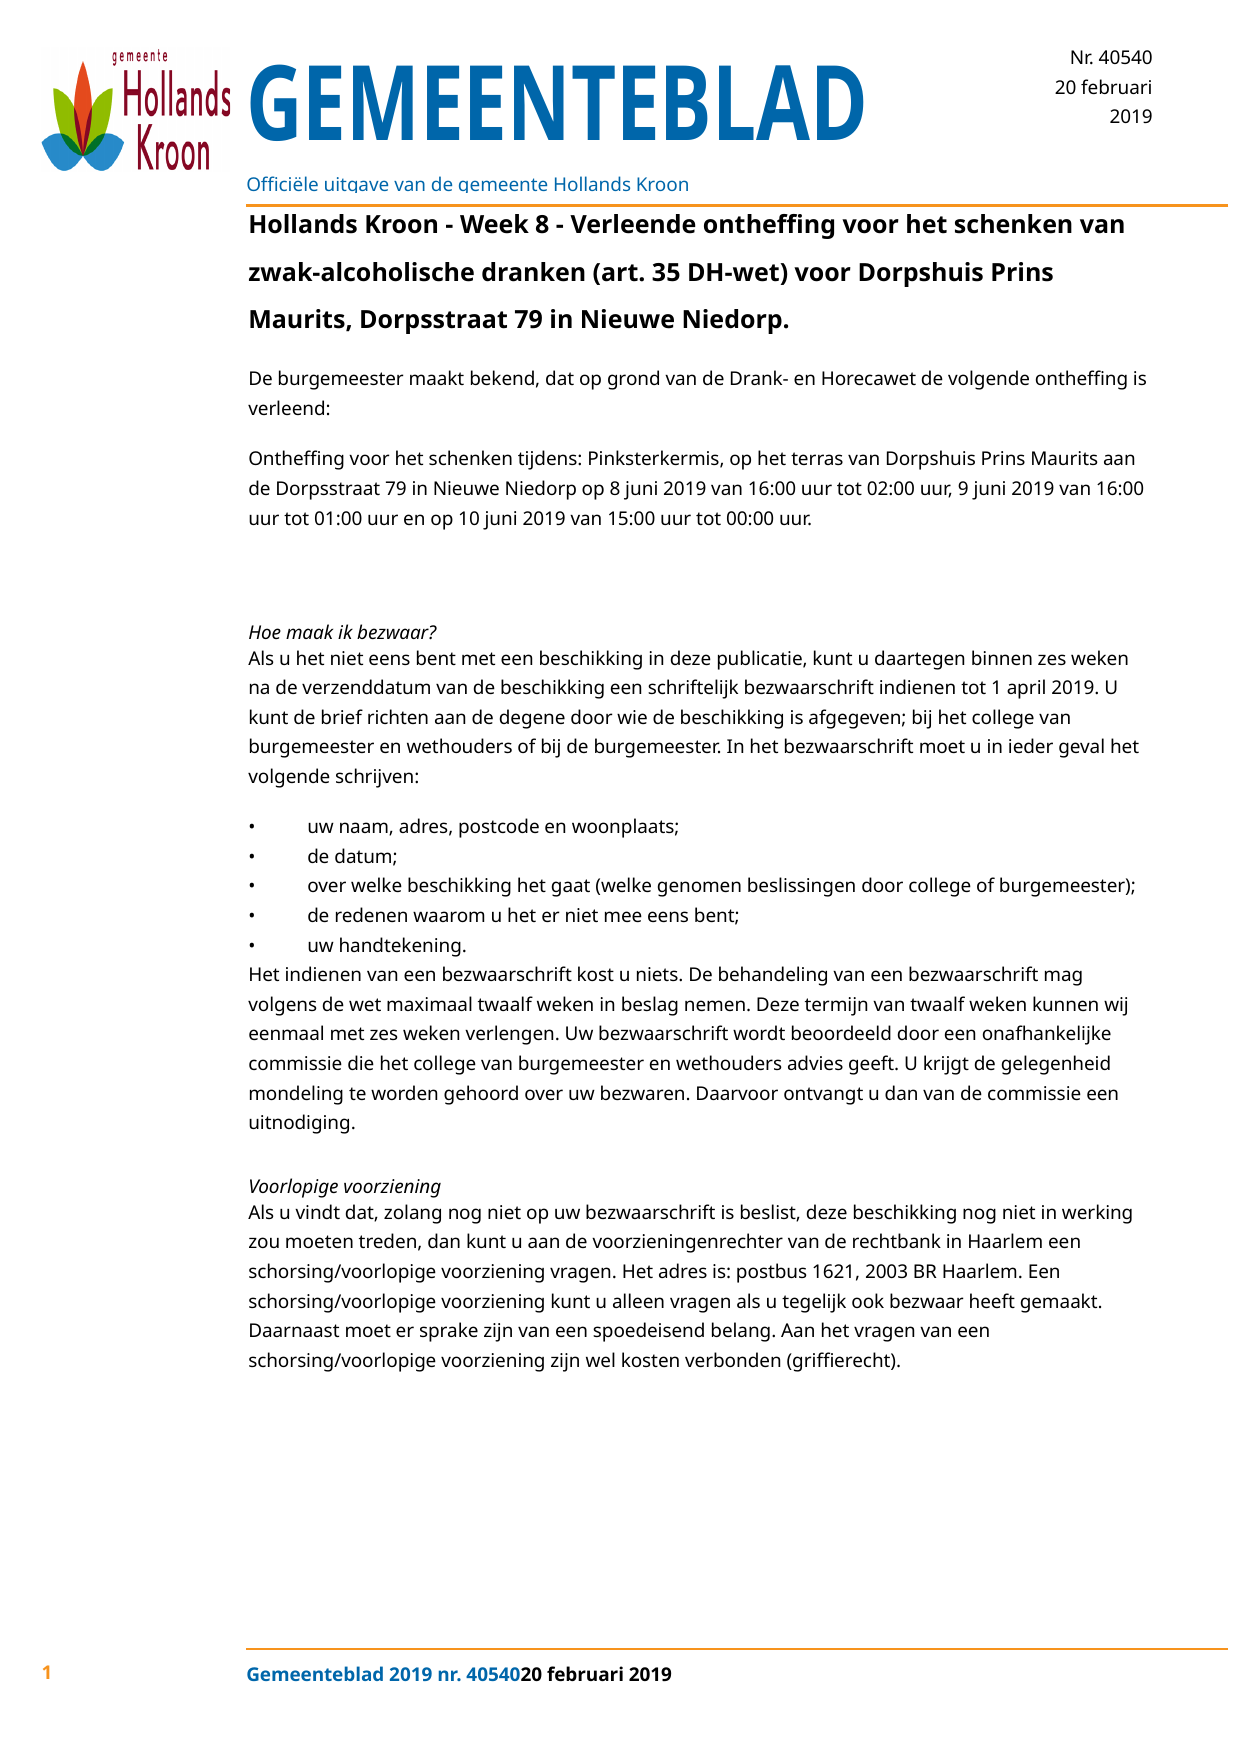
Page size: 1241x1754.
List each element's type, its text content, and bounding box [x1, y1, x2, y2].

text Als u het niet eens bent met een beschikking in deze publicatie, kunt u daartegen binnen zes weken na de verzenddatum van de beschikking een schriftelijk bezwaarschrift indienen tot 1 april 2019. U kunt de brief richten aan de degene door wie de beschikking is afgegeven; bij het college van burgemeester en wethouders of bij de burgemeester. In het bezwaarschrift moet u in ieder geval het volgende schrijven: [248, 645, 1152, 789]
list over welke beschikking het gaat (welke genomen beslissingen door college of burgemeester); [248, 873, 1152, 898]
list de redenen waarom u het er niet mee eens bent; [248, 902, 1152, 928]
text Hoe maak ik bezwaar? [248, 619, 1152, 645]
text Het indienen van een bezwaarschrift kost u niets. De behandeling van een bezwaarschrift mag volgens de wet maximaal twaalf weken in beslag nemen. Deze termijn van twaalf weken kunnen wij eenmaal met zes weken verlengen. Uw bezwaarschrift wordt beoordeeld door een onafhankelijke commissie die het college van burgemeester en wethouders advies geeft. U krijgt de gelegenheid mondeling te worden gehoord over uw bezwaren. Daarvoor ontvangt u dan van de commissie een uitnodiging. [248, 961, 1152, 1135]
text Hollands Kroon - Week 8 - Verleende ontheffing voor het schenken van zwak-alcoholische dranken (art. 35 DH-wet) voor Dorpshuis Prins Maurits, Dorpsstraat 79 in Nieuwe Niedorp. [248, 207, 1152, 336]
text Voorlopige voorziening [248, 1173, 1152, 1199]
text Als u vindt dat, zolang nog niet op uw bezwaarschrift is beslist, deze beschikking nog niet in werking zou moeten treden, dan kunt u aan de voorzieningenrechter van de rechtbank in Haarlem een schorsing/voorlopige voorziening vragen. Het adres is: postbus 1621, 2003 BR Haarlem. Een schorsing/voorlopige voorziening kunt u alleen vragen als u tegelijk ook bezwaar heeft gemaakt. Daarnaast moet er sprake zijn van een spoedeisend belang. Aan het vragen van een schorsing/voorlopige voorziening zijn wel kosten verbonden (griffierecht). [248, 1199, 1152, 1373]
list de datum; [248, 843, 1152, 869]
text De burgemeester maakt bekend, dat op grond van de Drank- en Horecawet de volgende ontheffing is verleend: [248, 366, 1152, 421]
list uw naam, adres, postcode en woonplaats; [248, 813, 1152, 839]
list uw handtekening. [248, 932, 1152, 958]
picture [41, 47, 231, 172]
text Ontheffing voor het schenken tijdens: Pinksterkermis, op het terras van Dorpshuis Prins Maurits aan de Dorpsstraat 79 in Nieuwe Niedorp op 8 juni 2019 van 16:00 uur tot 02:00 uur, 9 juni 2019 van 16:00 uur tot 01:00 uur en op 10 juni 2019 van 15:00 uur tot 00:00 uur. [248, 446, 1152, 530]
